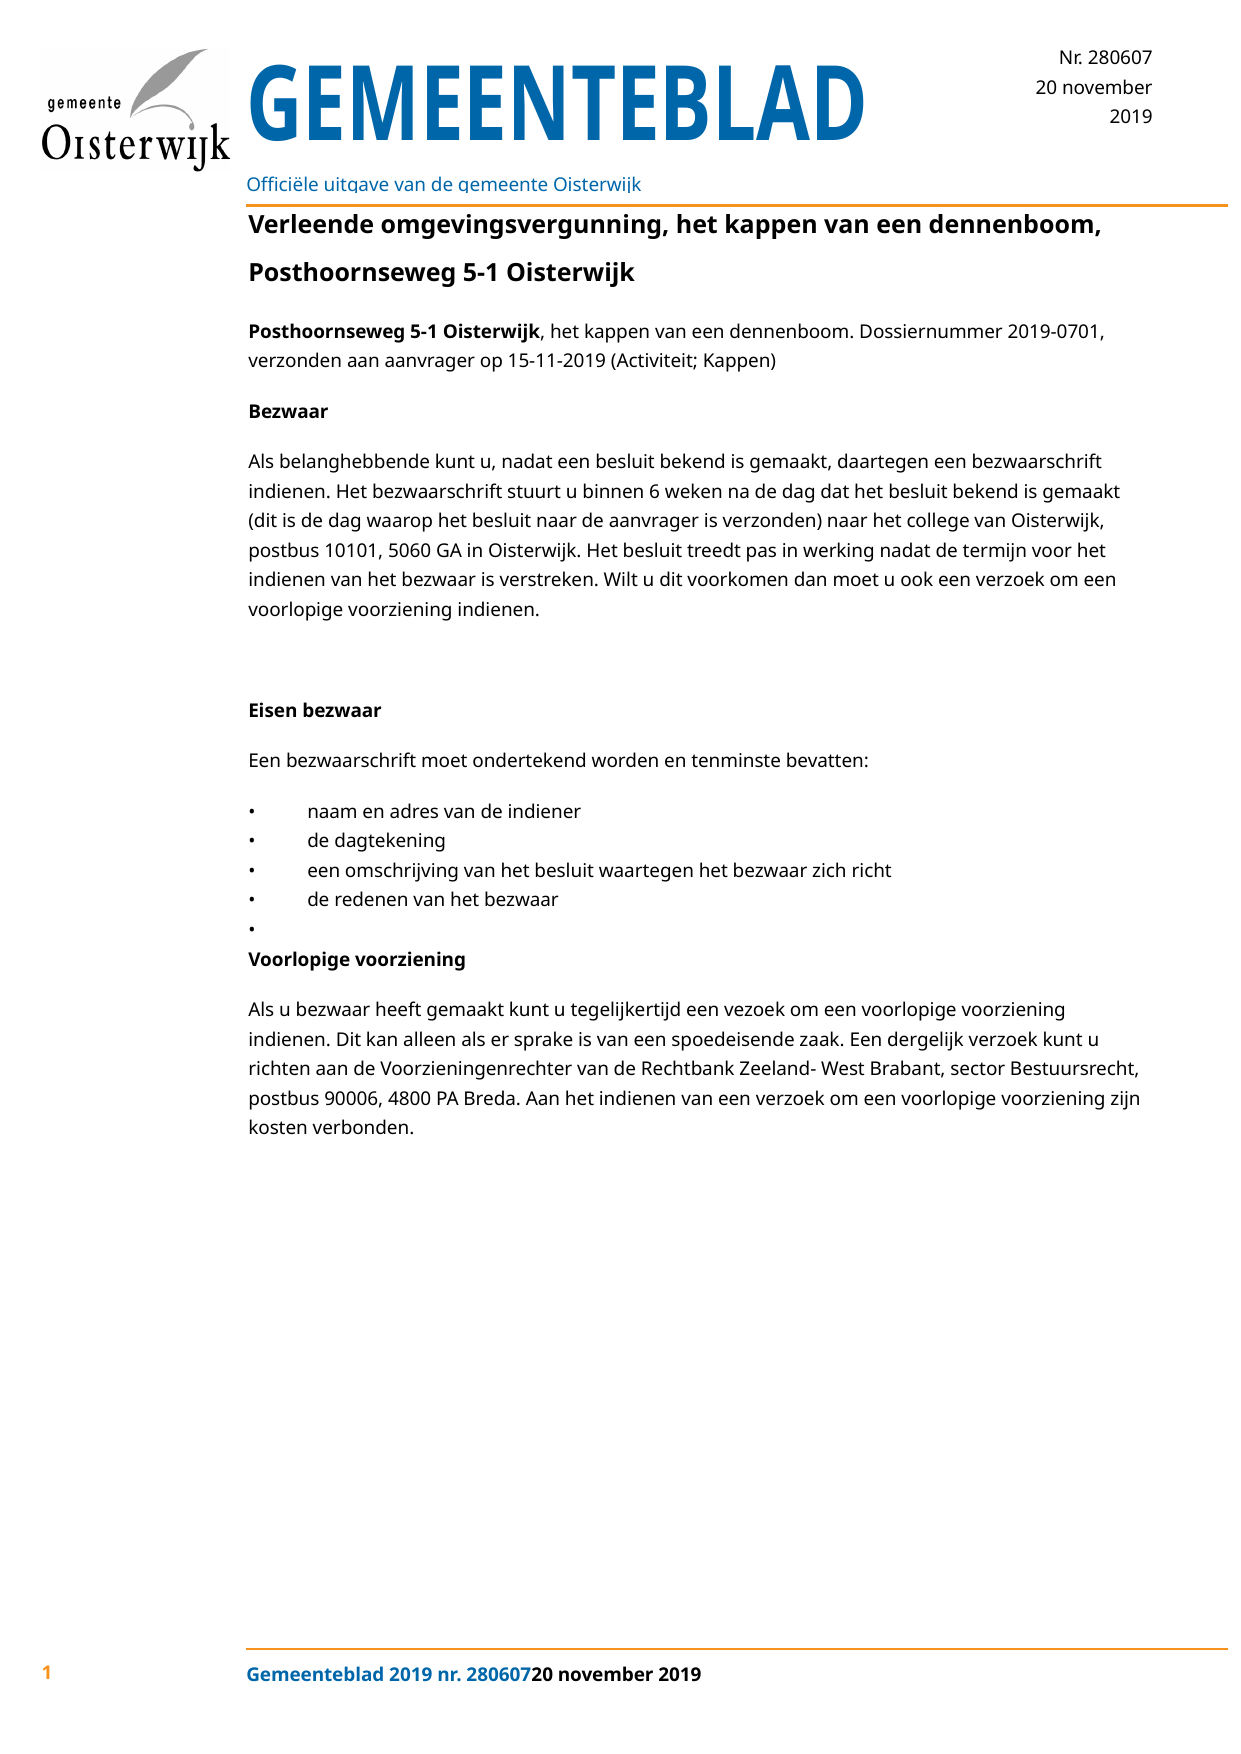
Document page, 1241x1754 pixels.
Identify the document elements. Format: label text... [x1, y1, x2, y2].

text Bezwaar [248, 398, 1152, 424]
text Als belanghebbende kunt u, nadat een besluit bekend is gemaakt, daartegen een bezwaarschrift indienen. Het bezwaarschrift stuurt u binnen 6 weken na de dag dat het besluit bekend is gemaakt (dit is de dag waarop het besluit naar de aanvrager is verzonden) naar het college van Oisterwijk, postbus 10101, 5060 GA in Oisterwijk. Het besluit treedt pas in werking nadat de termijn voor het indienen van het bezwaar is verstreken. Wilt u dit voorkomen dan moet u ook een verzoek om een voorlopige voorziening indienen. [248, 448, 1152, 622]
text Posthoornseweg 5-1 Oisterwijk, het kappen van een dennenboom. Dossiernummer 2019-0701, verzonden aan aanvrager op 15-11-2019 (Activiteit; Kappen) [248, 318, 1152, 373]
picture [41, 47, 231, 172]
text Een bezwaarschrift moet ondertekend worden en tenminste bevatten: [248, 747, 1152, 773]
text Eisen bezwaar [248, 697, 1152, 723]
list een omschrijving van het besluit waartegen het bezwaar zich richt [248, 857, 1152, 883]
list naam en adres van de indiener [248, 798, 1152, 824]
text Voorlopige voorziening [248, 946, 1152, 972]
text Als u bezwaar heeft gemaakt kunt u tegelijkertijd een vezoek om een voorlopige voorziening indienen. Dit kan alleen als er sprake is van een spoedeisende zaak. Een dergelijk verzoek kunt u richten aan de Voorzieningenrechter van de Rechtbank Zeeland- West Brabant, sector Bestuursrecht, postbus 90006, 4800 PA Breda. Aan het indienen van een verzoek om een voorlopige voorziening zijn kosten verbonden. [248, 996, 1152, 1140]
list de dagtekening [248, 827, 1152, 853]
text Verleende omgevingsvergunning, het kappen van een dennenboom, Posthoornseweg 5-1 Oisterwijk [248, 207, 1152, 288]
list de redenen van het bezwaar [248, 887, 1152, 912]
